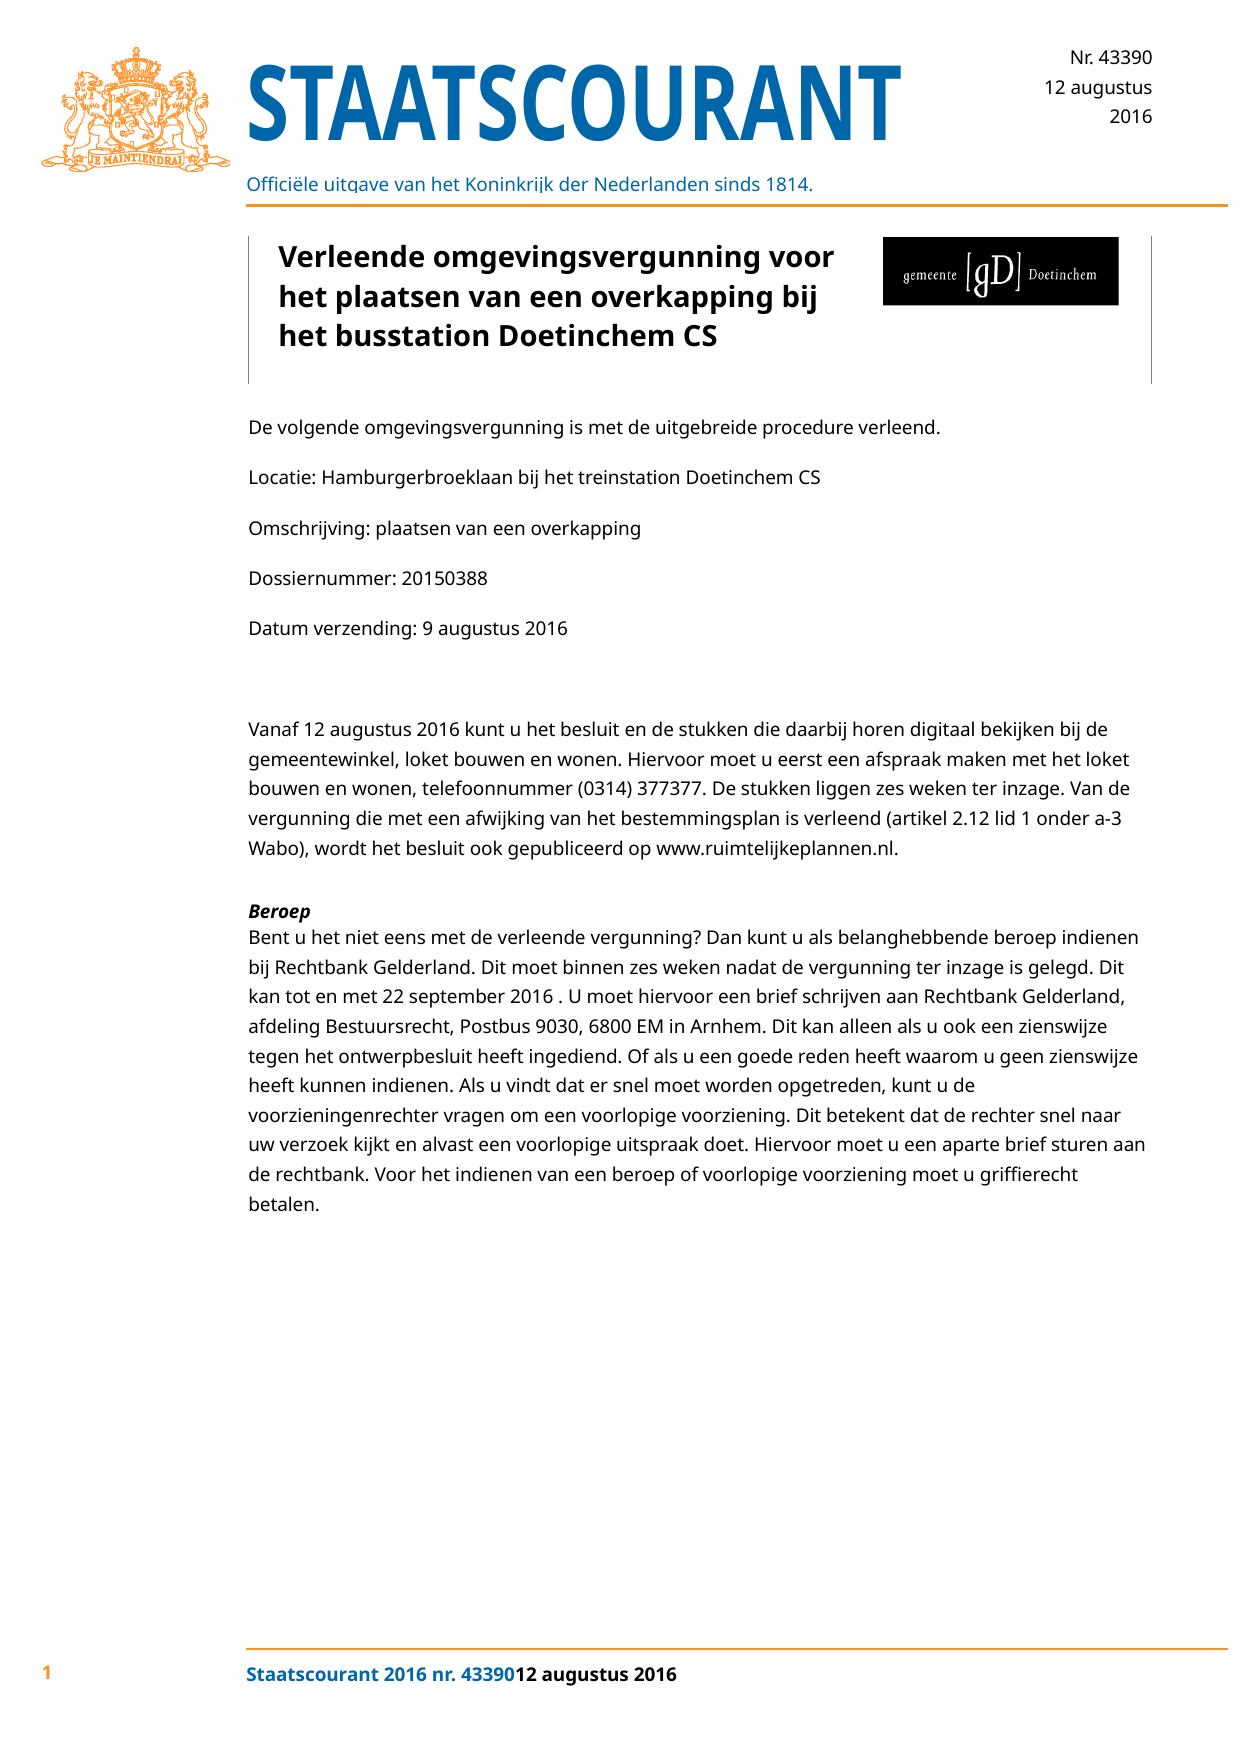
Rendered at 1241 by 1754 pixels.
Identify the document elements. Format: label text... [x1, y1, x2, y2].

text Beroep [248, 899, 1152, 924]
text Vanaf 12 augustus 2016 kunt u het besluit en de stukken die daarbij horen digitaal bekijken bij de gemeentewinkel, loket bouwen en wonen. Hiervoor moet u eerst een afspraak maken met het loket bouwen en wonen, telefoonnummer (0314) 377377. De stukken liggen zes weken ter inzage. Van de vergunning die met een afwijking van het bestemmingsplan is verleend (artikel 2.12 lid 1 onder a-3 Wabo), wordt het besluit ook gepubliceerd op www.ruimtelijkeplannen.nl. [248, 716, 1152, 861]
text Datum verzending: 9 augustus 2016 [248, 616, 1152, 641]
text Locatie: Hamburgerbroeklaan bij het treinstation Doetinchem CS [248, 464, 1152, 490]
text Bent u het niet eens met de verleende vergunning? Dan kunt u als belanghebbende beroep indienen bij Rechtbank Gelderland. Dit moet binnen zes weken nadat de vergunning ter inzage is gelegd. Dit kan tot en met 22 september 2016 . U moet hiervoor een brief schrijven aan Rechtbank Gelderland, afdeling Bestuursrecht, Postbus 9030, 6800 EM in Arnhem. Dit kan alleen als u ook een zienswijze tegen het ontwerpbesluit heeft ingediend. Of als u een goede reden heeft waarom u geen zienswijze heeft kunnen indienen. Als u vindt dat er snel moet worden opgetreden, kunt u de voorzieningenrechter vragen om een voorlopige voorziening. Dit betekent dat de rechter snel naar uw verzoek kijkt en alvast een voorlopige uitspraak doet. Hiervoor moet u een aparte brief sturen aan de rechtbank. Voor het indienen van een beroep of voorlopige voorziening moet u griffierecht betalen. [248, 924, 1152, 1216]
text Omschrijving: plaatsen van een overkapping [248, 515, 1152, 541]
table_header Verleende omgevingsvergunning voor het plaatsen van een overkapping bij het busstation Doetinchem CS [249, 236, 850, 384]
picture [882, 236, 1119, 306]
text Dossiernummer: 20150388 [248, 565, 1152, 591]
text De volgende omgevingsvergunning is met de uitgebreide procedure verleend. [248, 414, 1152, 440]
table_header [850, 236, 1151, 384]
picture [41, 47, 231, 172]
